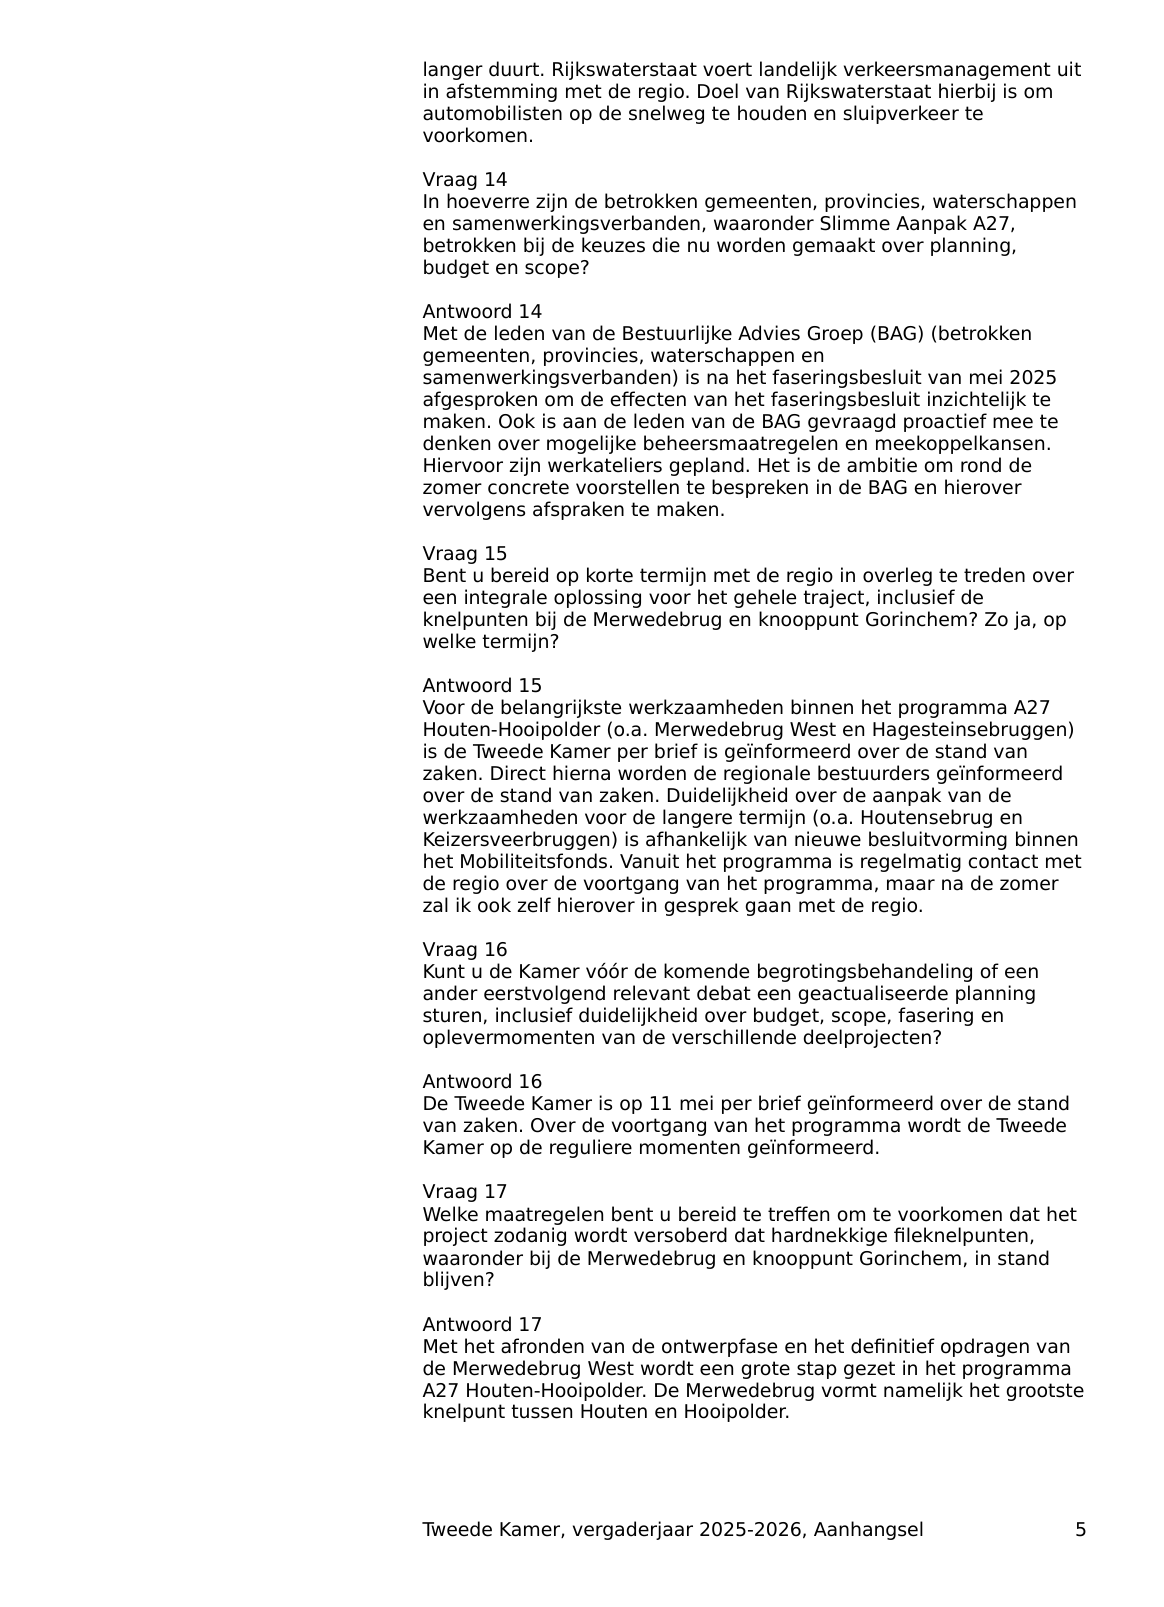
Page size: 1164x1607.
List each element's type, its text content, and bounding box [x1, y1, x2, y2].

text Antwoord 15 [422, 675, 1087, 697]
text Vraag 15 [422, 543, 1087, 565]
text Met het afronden van de ontwerpfase en het definitief opdragen van de Merwedebrug West wordt een grote stap gezet in het programma A27 Houten-Hooipolder. De Merwedebrug vormt namelijk het grootste knelpunt tussen Houten en Hooipolder. [422, 1336, 1087, 1423]
text Vraag 16 [422, 939, 1087, 961]
text Voor de belangrijkste werkzaamheden binnen het programma A27 Houten-Hooipolder (o.a. Merwedebrug West en Hagesteinsebruggen) is de Tweede Kamer per brief is geïnformeerd over de stand van zaken. Direct hierna worden de regionale bestuurders geïnformeerd over de stand van zaken. Duidelijkheid over de aanpak van de werkzaamheden voor de langere termijn (o.a. Houtensebrug en Keizersveerbruggen) is afhankelijk van nieuwe besluitvorming binnen het Mobiliteitsfonds. Vanuit het programma is regelmatig contact met de regio over de voortgang van het programma, maar na de zomer zal ik ook zelf hierover in gesprek gaan met de regio. [422, 697, 1087, 917]
text Welke maatregelen bent u bereid te treffen om te voorkomen dat het project zodanig wordt versoberd dat hardnekkige fileknelpunten, waaronder bij de Merwedebrug en knooppunt Gorinchem, in stand blijven? [422, 1203, 1087, 1291]
text Antwoord 14 [422, 301, 1087, 323]
text Kunt u de Kamer vóór de komende begrotingsbehandeling of een ander eerstvolgend relevant debat een geactualiseerde planning sturen, inclusief duidelijkheid over budget, scope, fasering en oplevermomenten van de verschillende deelprojecten? [422, 961, 1087, 1049]
text Vraag 14 [422, 169, 1087, 191]
text langer duurt. Rijkswaterstaat voert landelijk verkeersmanagement uit in afstemming met de regio. Doel van Rijkswaterstaat hierbij is om automobilisten op de snelweg te houden en sluipverkeer te voorkomen. [422, 59, 1087, 147]
text De Tweede Kamer is op 11 mei per brief geïnformeerd over de stand van zaken. Over de voortgang van het programma wordt de Tweede Kamer op de reguliere momenten geïnformeerd. [422, 1093, 1087, 1159]
text Bent u bereid op korte termijn met de regio in overleg te treden over een integrale oplossing voor het gehele traject, inclusief de knelpunten bij de Merwedebrug en knooppunt Gorinchem? Zo ja, op welke termijn? [422, 565, 1087, 653]
text In hoeverre zijn de betrokken gemeenten, provincies, waterschappen en samenwerkingsverbanden, waaronder Slimme Aanpak A27, betrokken bij de keuzes die nu worden gemaakt over planning, budget en scope? [422, 191, 1087, 279]
text Antwoord 17 [422, 1313, 1087, 1336]
text Antwoord 16 [422, 1071, 1087, 1093]
text Vraag 17 [422, 1181, 1087, 1203]
text Met de leden van de Bestuurlijke Advies Groep (BAG) (betrokken gemeenten, provincies, waterschappen en samenwerkingsverbanden) is na het faseringsbesluit van mei 2025 afgesproken om de effecten van het faseringsbesluit inzichtelijk te maken. Ook is aan de leden van de BAG gevraagd proactief mee te denken over mogelijke beheersmaatregelen en meekoppelkansen. Hiervoor zijn werkateliers gepland. Het is de ambitie om rond de zomer concrete voorstellen te bespreken in de BAG en hierover vervolgens afspraken te maken. [422, 323, 1087, 521]
